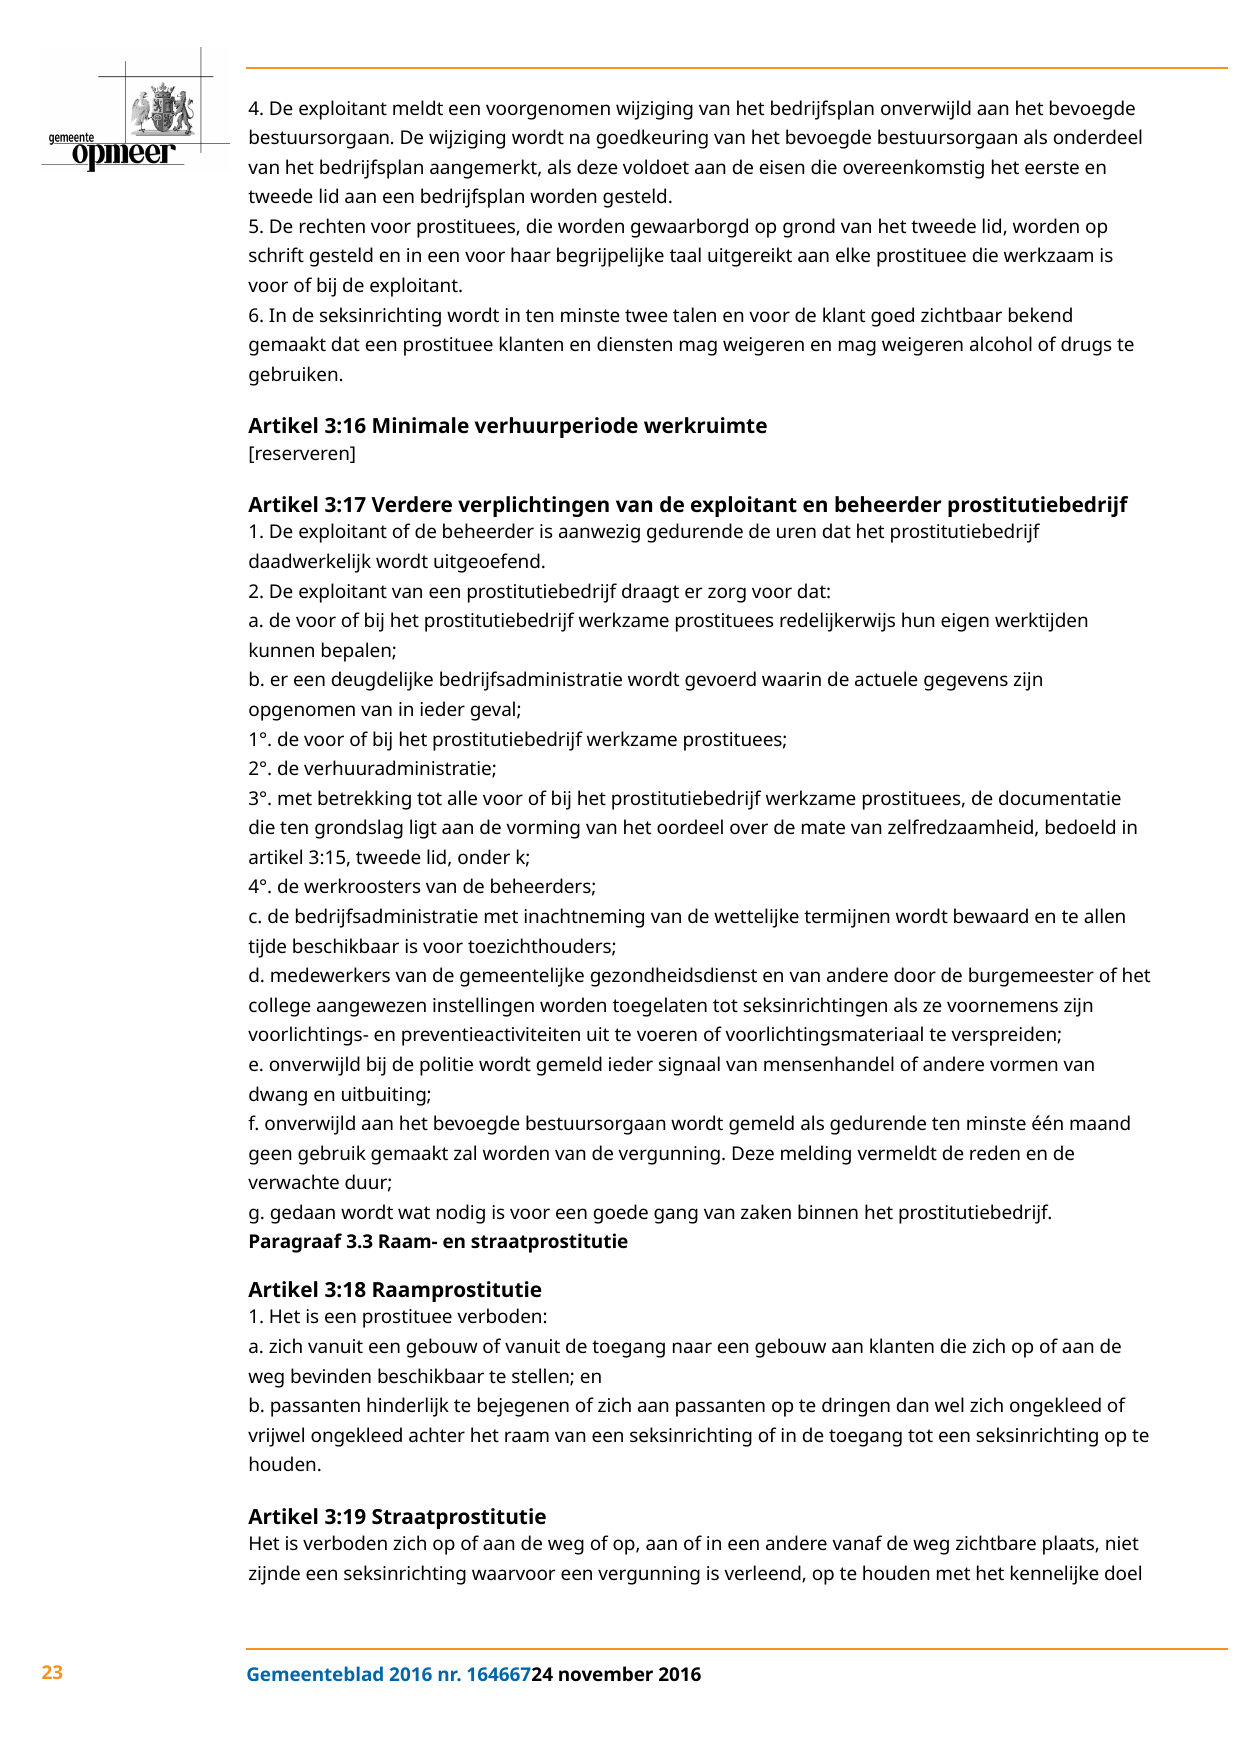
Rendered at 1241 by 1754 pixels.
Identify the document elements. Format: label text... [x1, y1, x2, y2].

picture [41, 47, 231, 172]
text 1°. de voor of bij het prostitutiebedrijf werkzame prostituees; [248, 726, 1152, 752]
text d. medewerkers van de gemeentelijke gezondheidsdienst en van andere door de burgemeester of het college aangewezen instellingen worden toegelaten tot seksinrichtingen als ze voornemens zijn voorlichtings- en preventieactiviteiten uit te voeren of voorlichtingsmateriaal te verspreiden; [248, 962, 1152, 1047]
text 6. In de seksinrichting wordt in ten minste twee talen en voor de klant goed zichtbaar bekend gemaakt dat een prostituee klanten en diensten mag weigeren en mag weigeren alcohol of drugs te gebruiken. [248, 302, 1152, 387]
text b. er een deugdelijke bedrijfsadministratie wordt gevoerd waarin de actuele gegevens zijn opgenomen van in ieder geval; [248, 667, 1152, 722]
text Artikel 3:19 Straatprostitutie [248, 1502, 1152, 1531]
text Paragraaf 3.3 Raam- en straatprostitutie [248, 1229, 1152, 1254]
text 3°. met betrekking tot alle voor of bij het prostitutiebedrijf werkzame prostituees, de documentatie die ten grondslag ligt aan de vorming van het oordeel over de mate van zelfredzaamheid, bedoeld in artikel 3:15, tweede lid, onder k; [248, 785, 1152, 870]
text g. gedaan wordt wat nodig is voor een goede gang van zaken binnen het prostitutiebedrijf. [248, 1199, 1152, 1225]
text b. passanten hinderlijk te bejegenen of zich aan passanten op te dringen dan wel zich ongekleed of vrijwel ongekleed achter het raam van een seksinrichting of in de toegang tot een seksinrichting op te houden. [248, 1392, 1152, 1477]
text 4. De exploitant meldt een voorgenomen wijziging van het bedrijfsplan onverwijld aan het bevoegde bestuursorgaan. De wijziging wordt na goedkeuring van het bevoegde bestuursorgaan als onderdeel van het bedrijfsplan aangemerkt, als deze voldoet aan de eisen die overeenkomstig het eerste en tweede lid aan een bedrijfsplan worden gesteld. [248, 95, 1152, 209]
text Het is verboden zich op of aan de weg of op, aan of in een andere vanaf de weg zichtbare plaats, niet zijnde een seksinrichting waarvoor een vergunning is verleend, op te houden met het kennelijke doel [248, 1531, 1152, 1586]
text a. de voor of bij het prostitutiebedrijf werkzame prostituees redelijkerwijs hun eigen werktijden kunnen bepalen; [248, 607, 1152, 663]
text Artikel 3:18 Raamprostitutie [248, 1275, 1152, 1304]
text a. zich vanuit een gebouw of vanuit de toegang naar een gebouw aan klanten die zich op of aan de weg bevinden beschikbaar te stellen; en [248, 1333, 1152, 1389]
text f. onverwijld aan het bevoegde bestuursorgaan wordt gemeld als gedurende ten minste één maand geen gebruik gemaakt zal worden van de vergunning. Deze melding vermeldt de reden en de verwachte duur; [248, 1110, 1152, 1195]
text 5. De rechten voor prostituees, die worden gewaarborgd op grond van het tweede lid, worden op schrift gesteld en in een voor haar begrijpelijke taal uitgereikt aan elke prostituee die werkzaam is voor of bij de exploitant. [248, 213, 1152, 298]
text Artikel 3:16 Minimale verhuurperiode werkruimte [248, 411, 1152, 440]
text c. de bedrijfsadministratie met inachtneming van de wettelijke termijnen wordt bewaard en te allen tijde beschikbaar is voor toezichthouders; [248, 903, 1152, 959]
text 4°. de werkroosters van de beheerders; [248, 874, 1152, 899]
text 2°. de verhuuradministratie; [248, 755, 1152, 781]
text e. onverwijld bij de politie wordt gemeld ieder signaal van mensenhandel of andere vormen van dwang en uitbuiting; [248, 1051, 1152, 1107]
text [reserveren] [248, 440, 1152, 466]
text 1. Het is een prostituee verboden: [248, 1304, 1152, 1329]
text 2. De exploitant van een prostitutiebedrijf draagt er zorg voor dat: [248, 578, 1152, 604]
text Artikel 3:17 Verdere verplichtingen van de exploitant en beheerder prostitutiebedrijf [248, 490, 1152, 519]
text 1. De exploitant of de beheerder is aanwezig gedurende de uren dat het prostitutiebedrijf daadwerkelijk wordt uitgeoefend. [248, 519, 1152, 574]
